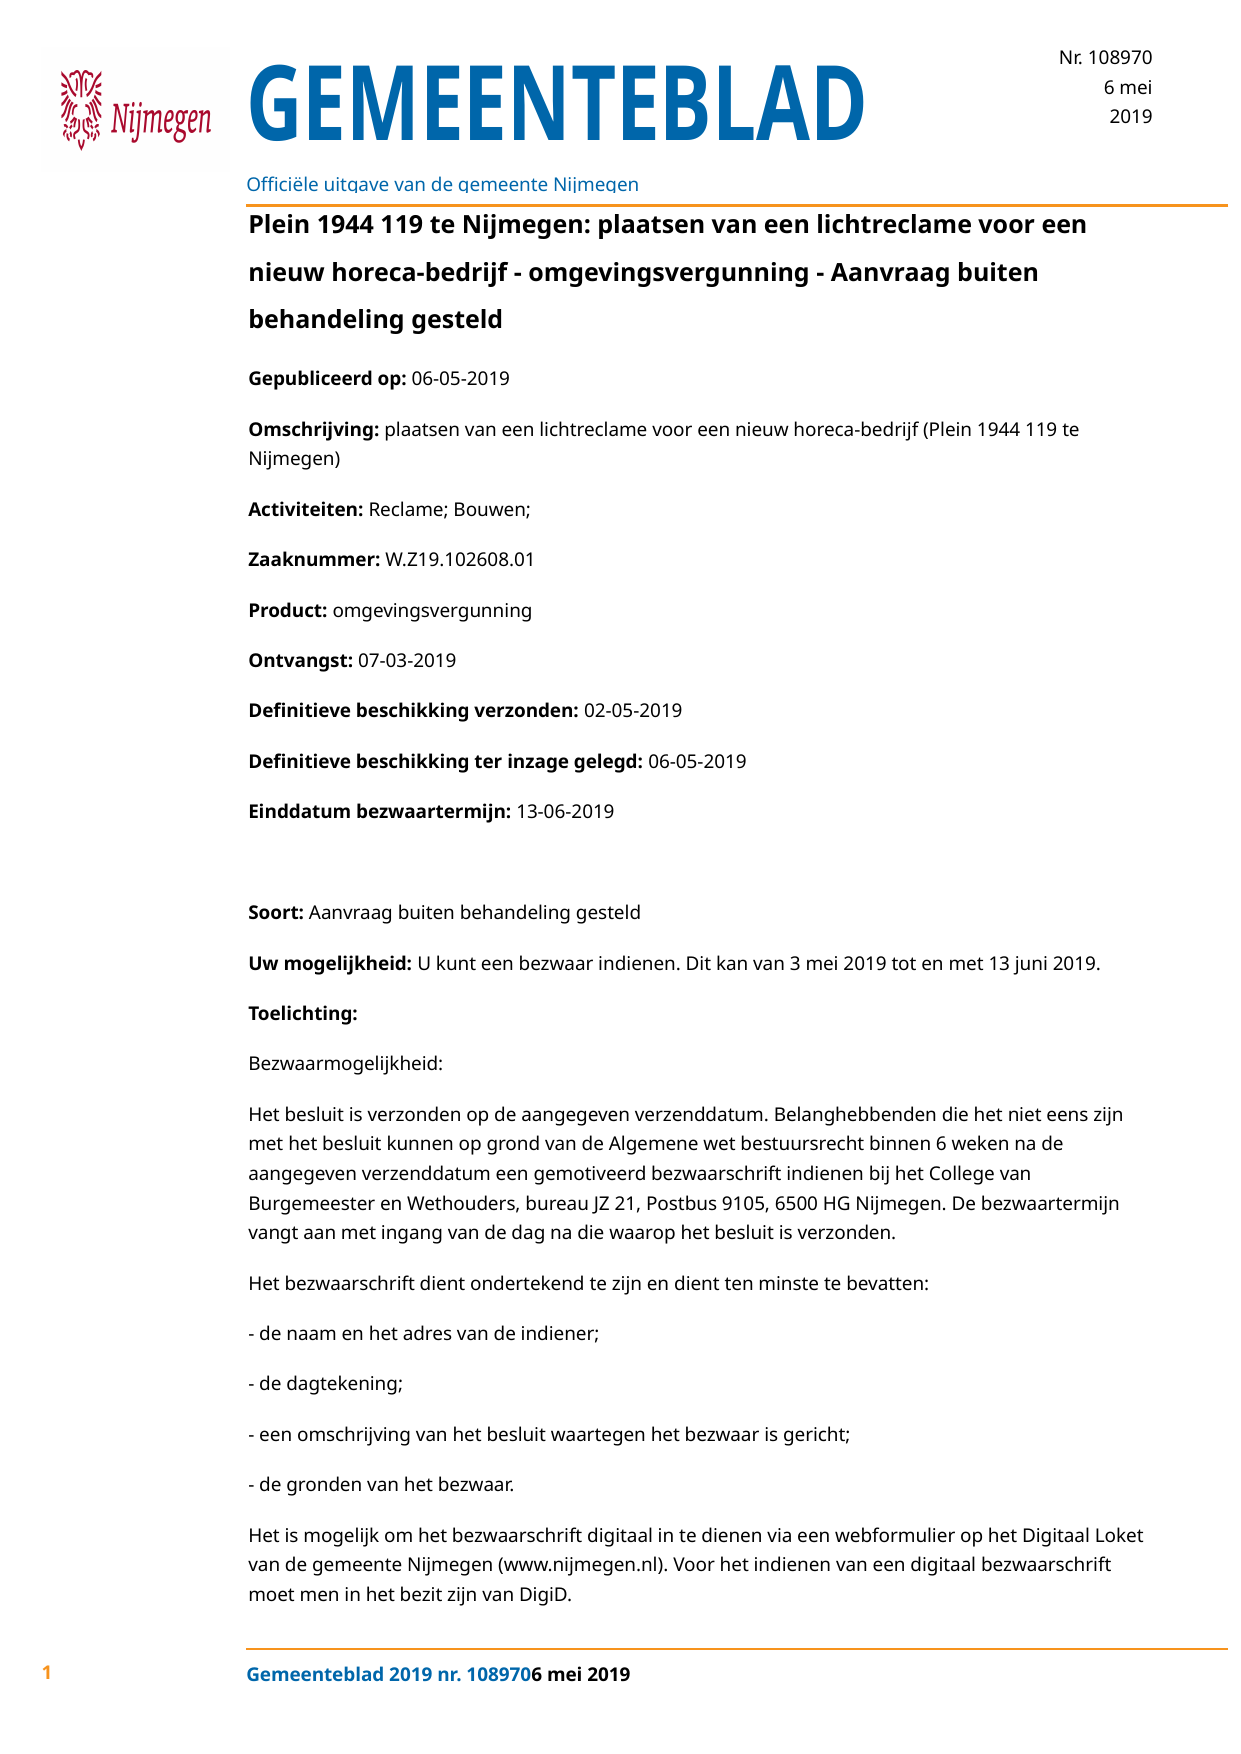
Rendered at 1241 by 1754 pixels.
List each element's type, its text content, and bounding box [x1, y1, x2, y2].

text - de dagtekening; [248, 1371, 1152, 1396]
text Zaaknummer: W.Z19.102608.01 [248, 546, 1152, 572]
text - de gronden van het bezwaar. [248, 1471, 1152, 1497]
text Uw mogelijkheid: U kunt een bezwaar indienen. Dit kan van 3 mei 2019 tot en met 13 juni 2019. [248, 950, 1152, 975]
text Het bezwaarschrift dient ondertekend te zijn en dient ten minste te bevatten: [248, 1270, 1152, 1295]
text Activiteiten: Reclame; Bouwen; [248, 496, 1152, 522]
text Toelichting: [248, 1000, 1152, 1026]
text Omschrijving: plaatsen van een lichtreclame voor een nieuw horeca-bedrijf (Plein 1944 119 te Nijmegen) [248, 416, 1152, 471]
text Gepubliceerd op: 06-05-2019 [248, 366, 1152, 391]
text Bezwaarmogelijkheid: [248, 1051, 1152, 1076]
text - een omschrijving van het besluit waartegen het bezwaar is gericht; [248, 1421, 1152, 1447]
text Ontvangst: 07-03-2019 [248, 647, 1152, 673]
text Soort: Aanvraag buiten behandeling gesteld [248, 899, 1152, 925]
text Einddatum bezwaartermijn: 13-06-2019 [248, 798, 1152, 824]
text Het is mogelijk om het bezwaarschrift digitaal in te dienen via een webformulier op het Digitaal Loket van de gemeente Nijmegen (www.nijmegen.nl). Voor het indienen van een digitaal bezwaarschrift moet men in het bezit zijn van DigiD. [248, 1522, 1152, 1607]
text Het besluit is verzonden op de aangegeven verzenddatum. Belanghebbenden die het niet eens zijn met het besluit kunnen op grond van de Algemene wet bestuursrecht binnen 6 weken na de aangegeven verzenddatum een gemotiveerd bezwaarschrift indienen bij het College van Burgemeester en Wethouders, bureau JZ 21, Postbus 9105, 6500 HG Nijmegen. De bezwaartermijn vangt aan met ingang van de dag na die waarop het besluit is verzonden. [248, 1101, 1152, 1245]
text Plein 1944 119 te Nijmegen: plaatsen van een lichtreclame voor een nieuw horeca-bedrijf - omgevingsvergunning - Aanvraag buiten behandeling gesteld [248, 207, 1152, 336]
picture [41, 47, 231, 172]
text - de naam en het adres van de indiener; [248, 1320, 1152, 1346]
text Definitieve beschikking ter inzage gelegd: 06-05-2019 [248, 748, 1152, 774]
text Product: omgevingsvergunning [248, 597, 1152, 622]
text Definitieve beschikking verzonden: 02-05-2019 [248, 698, 1152, 723]
